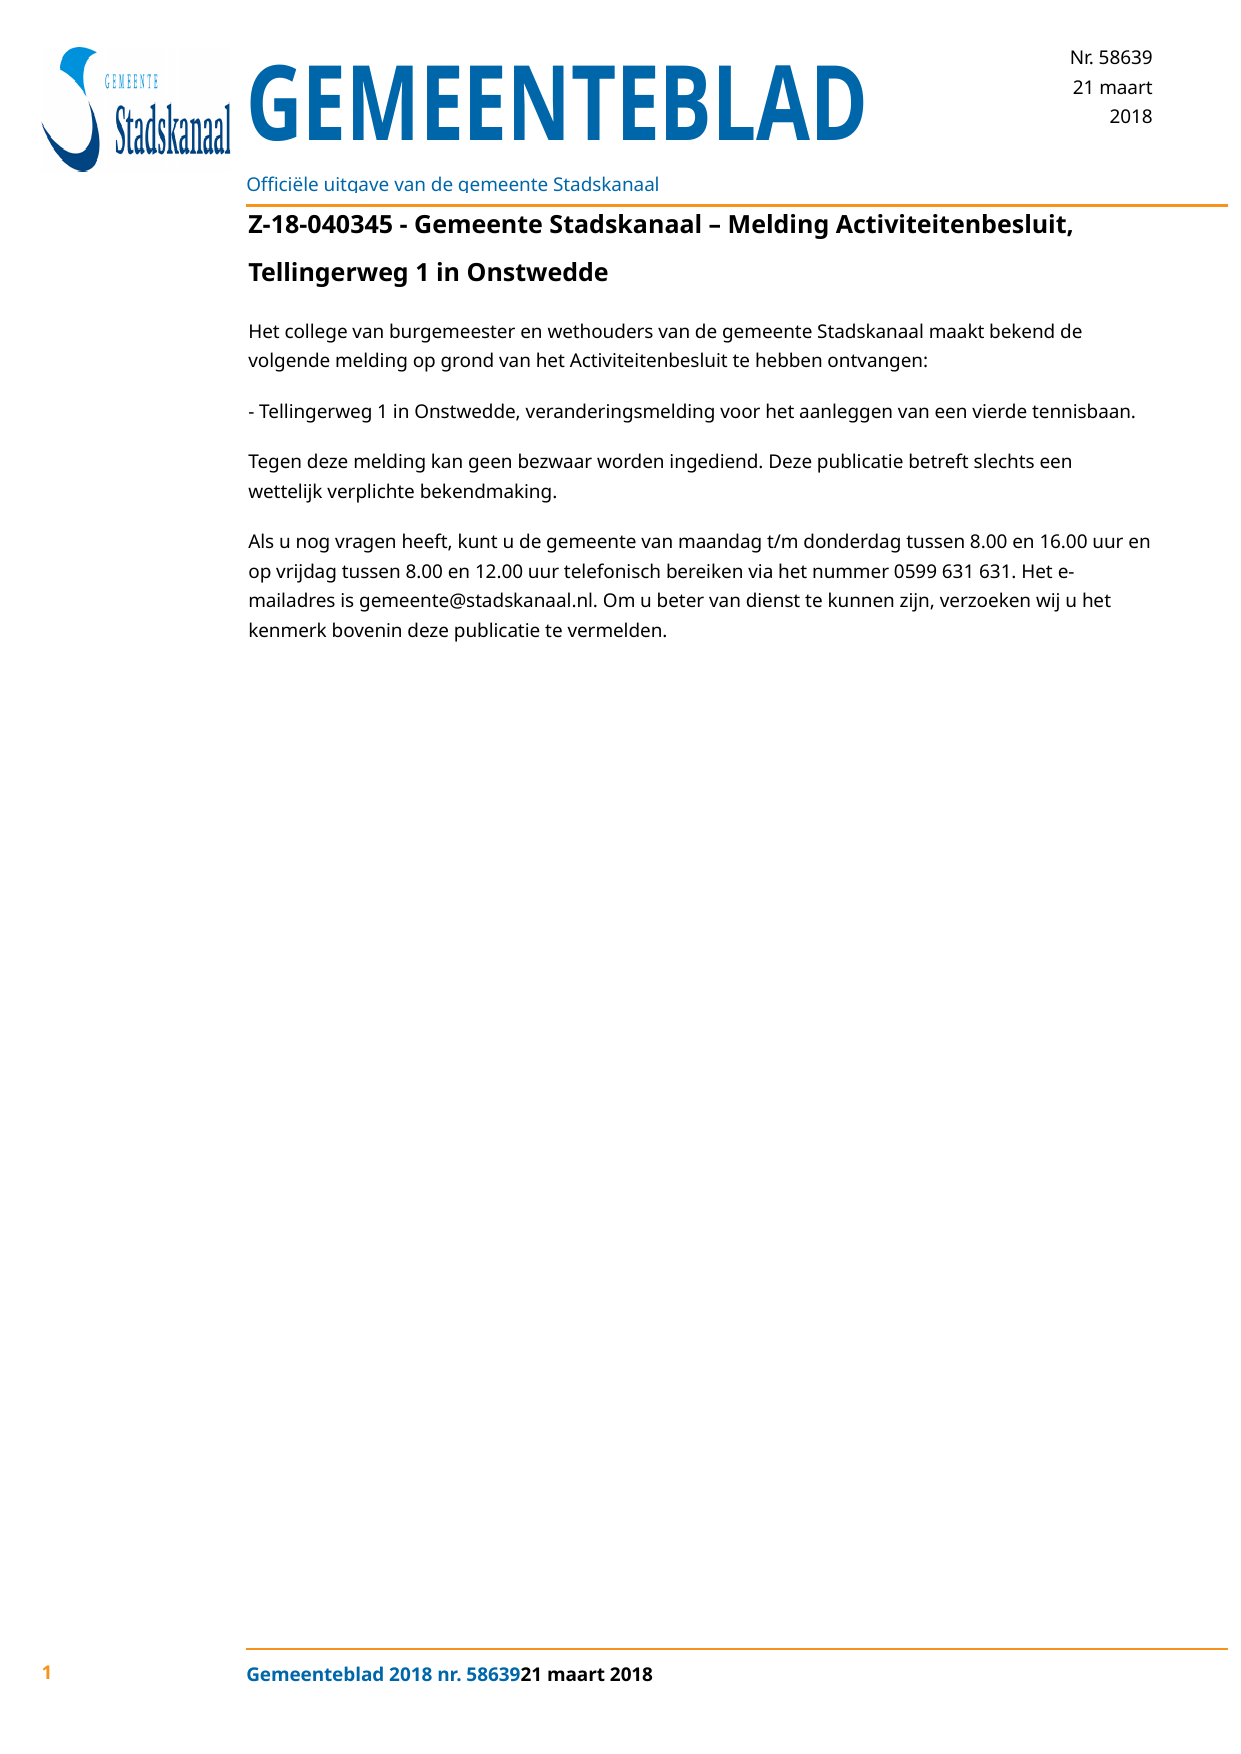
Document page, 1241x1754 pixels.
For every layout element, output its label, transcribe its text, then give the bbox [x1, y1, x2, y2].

picture [41, 47, 231, 172]
text Z-18-040345 - Gemeente Stadskanaal – Melding Activiteitenbesluit, Tellingerweg 1 in Onstwedde [248, 207, 1152, 288]
text - Tellingerweg 1 in Onstwedde, veranderingsmelding voor het aanleggen van een vierde tennisbaan. [248, 398, 1152, 424]
text Tegen deze melding kan geen bezwaar worden ingediend. Deze publicatie betreft slechts een wettelijk verplichte bekendmaking. [248, 448, 1152, 504]
text Het college van burgemeester en wethouders van de gemeente Stadskanaal maakt bekend de volgende melding op grond van het Activiteitenbesluit te hebben ontvangen: [248, 318, 1152, 373]
text Als u nog vragen heeft, kunt u de gemeente van maandag t/m donderdag tussen 8.00 en 16.00 uur en op vrijdag tussen 8.00 en 12.00 uur telefonisch bereiken via het nummer 0599 631 631. Het e-mailadres is gemeente@stadskanaal.nl. Om u beter van dienst te kunnen zijn, verzoeken wij u het kenmerk bovenin deze publicatie te vermelden. [248, 528, 1152, 643]
